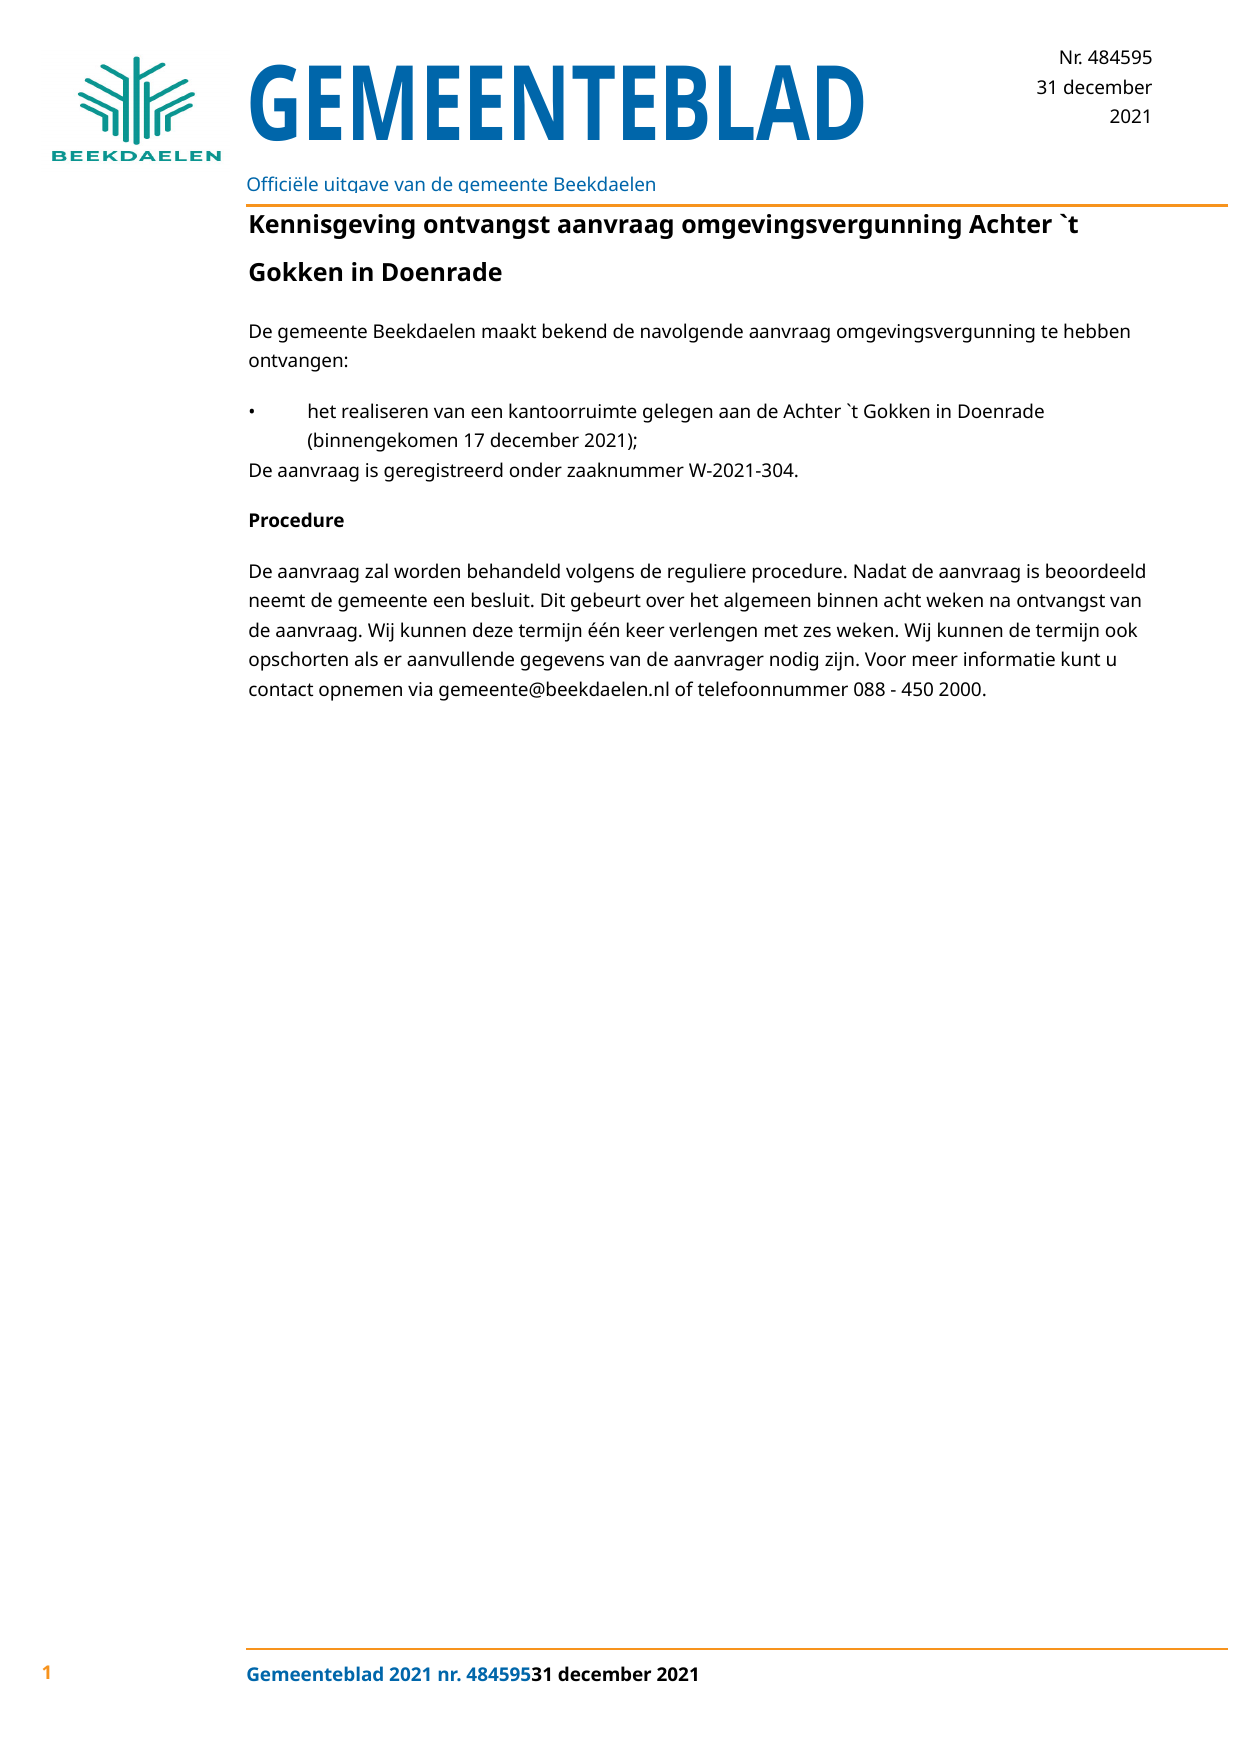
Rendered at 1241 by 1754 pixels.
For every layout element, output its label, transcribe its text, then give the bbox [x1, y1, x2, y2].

text De aanvraag is geregistreerd onder zaaknummer W-2021-304. [248, 457, 1152, 483]
list het realiseren van een kantoorruimte gelegen aan de Achter `t Gokken in Doenrade (binnengekomen 17 december 2021); [248, 398, 1152, 453]
text Procedure [248, 507, 1152, 533]
picture [41, 47, 231, 172]
text Kennisgeving ontvangst aanvraag omgevingsvergunning Achter `t Gokken in Doenrade [248, 207, 1152, 288]
text De aanvraag zal worden behandeld volgens de reguliere procedure. Nadat de aanvraag is beoordeeld neemt de gemeente een besluit. Dit gebeurt over het algemeen binnen acht weken na ontvangst van de aanvraag. Wij kunnen deze termijn één keer verlengen met zes weken. Wij kunnen de termijn ook opschorten als er aanvullende gegevens van de aanvrager nodig zijn. Voor meer informatie kunt u contact opnemen via gemeente@beekdaelen.nl of telefoonnummer 088 - 450 2000. [248, 558, 1152, 702]
text De gemeente Beekdaelen maakt bekend de navolgende aanvraag omgevingsvergunning te hebben ontvangen: [248, 318, 1152, 373]
